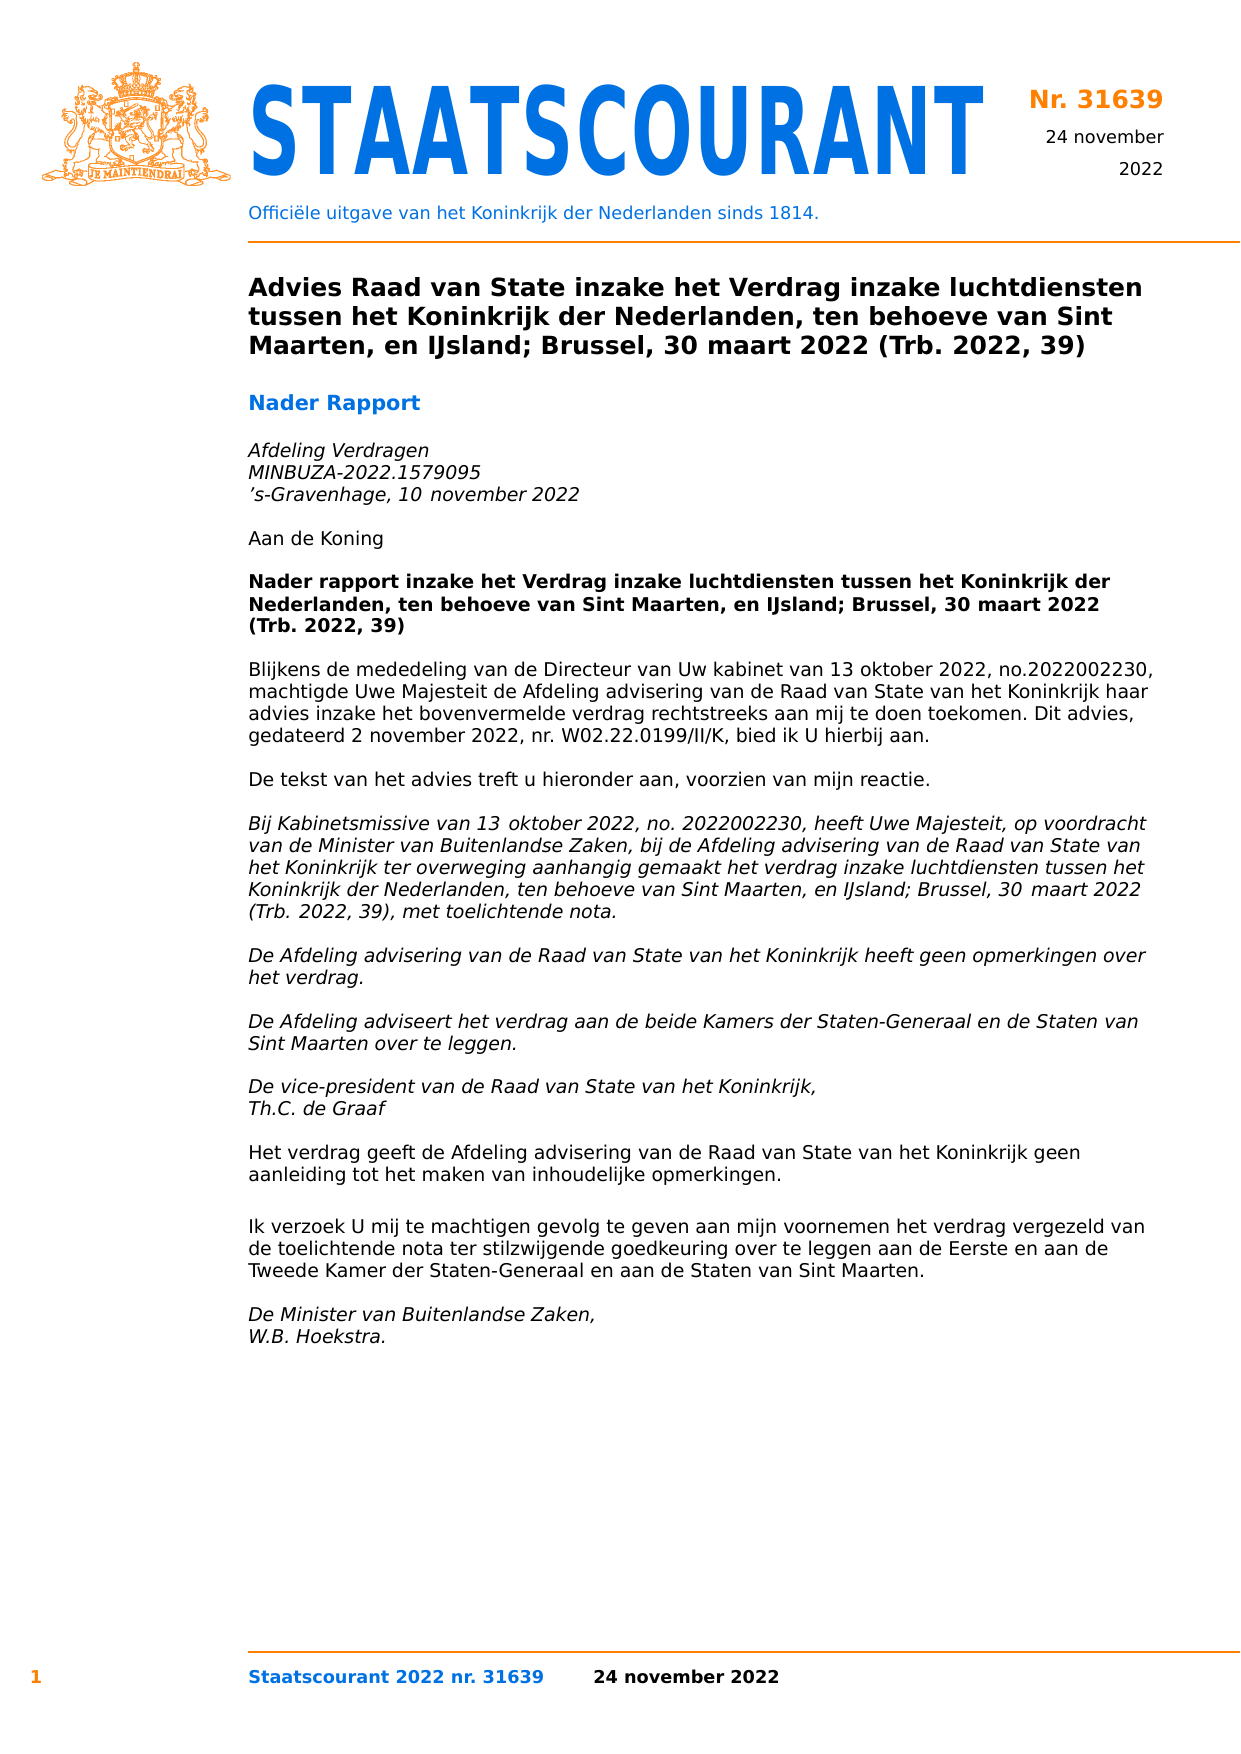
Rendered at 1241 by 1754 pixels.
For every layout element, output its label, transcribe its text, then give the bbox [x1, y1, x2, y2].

table_header [25, 62, 248, 241]
text Bij Kabinetsmissive van 13 oktober 2022, no. 2022002230, heeft Uwe Majesteit, op voordracht van de Minister van Buitenlandse Zaken, bij de Afdeling advisering van de Raad van State van het Koninkrijk ter overweging aanhangig gemaakt het verdrag inzake luchtdiensten tussen het Koninkrijk der Nederlanden, ten behoeve van Sint Maarten, en IJsland; Brussel, 30 maart 2022 (Trb. 2022, 39), met toelichtende nota. [248, 813, 1163, 923]
text De Afdeling advisering van de Raad van State van het Koninkrijk heeft geen opmerkingen over het verdrag. [248, 945, 1163, 989]
table_cell Officiële uitgave van het Koninkrijk der Nederlanden sinds 1814. [248, 203, 1240, 241]
text De Minister van Buitenlandse Zaken, W.B. Hoekstra. [248, 1304, 1163, 1348]
text De tekst van het advies treft u hieronder aan, voorzien van mijn reactie. [248, 769, 1163, 791]
picture [41, 62, 231, 186]
text MINBUZA-2022.1579095 [248, 462, 1163, 484]
table_cell 24 november [998, 121, 1240, 153]
text Afdeling Verdragen [248, 440, 1163, 462]
table_header STAATSCOURANT [248, 62, 998, 203]
text Het verdrag geeft de Afdeling advisering van de Raad van State van het Koninkrijk geen aanleiding tot het maken van inhoudelijke opmerkingen. [248, 1142, 1163, 1186]
text Blijkens de mededeling van de Directeur van Uw kabinet van 13 oktober 2022, no.2022002230, machtigde Uwe Majesteit de Afdeling advisering van de Raad van State van het Koninkrijk haar advies inzake het bovenvermelde verdrag rechtstreeks aan mij te doen toekomen. Dit advies, gedateerd 2 november 2022, nr. W02.22.0199/II/K, bied ik U hierbij aan. [248, 659, 1163, 747]
table_cell 2022 [998, 153, 1240, 203]
text Nader rapport inzake het Verdrag inzake luchtdiensten tussen het Koninkrijk der Nederlanden, ten behoeve van Sint Maarten, en IJsland; Brussel, 30 maart 2022 (Trb. 2022, 39) [248, 571, 1163, 637]
text Ik verzoek U mij te machtigen gevolg te geven aan mijn voornemen het verdrag vergezeld van de toelichtende nota ter stilzwijgende goedkeuring over te leggen aan de Eerste en aan de Tweede Kamer der Staten-Generaal en aan de Staten van Sint Maarten. [248, 1216, 1163, 1282]
text De Afdeling adviseert het verdrag aan de beide Kamers der Staten-Generaal en de Staten van Sint Maarten over te leggen. [248, 1011, 1163, 1054]
subtitle Advies Raad van State inzake het Verdrag inzake luchtdiensten tussen het Koninkrijk der Nederlanden, ten behoeve van Sint Maarten, en IJsland; Brussel, 30 maart 2022 (Trb. 2022, 39) [248, 273, 1163, 361]
text Aan de Koning [248, 528, 1163, 549]
text De vice-president van de Raad van State van het Koninkrijk, [248, 1076, 1163, 1098]
text ’s-Gravenhage, 10 november 2022 [248, 484, 1163, 506]
text Th.C. de Graaf [248, 1098, 1163, 1120]
table_header Nr. 31639 [998, 62, 1240, 121]
subtitle Nader Rapport [248, 391, 1163, 415]
